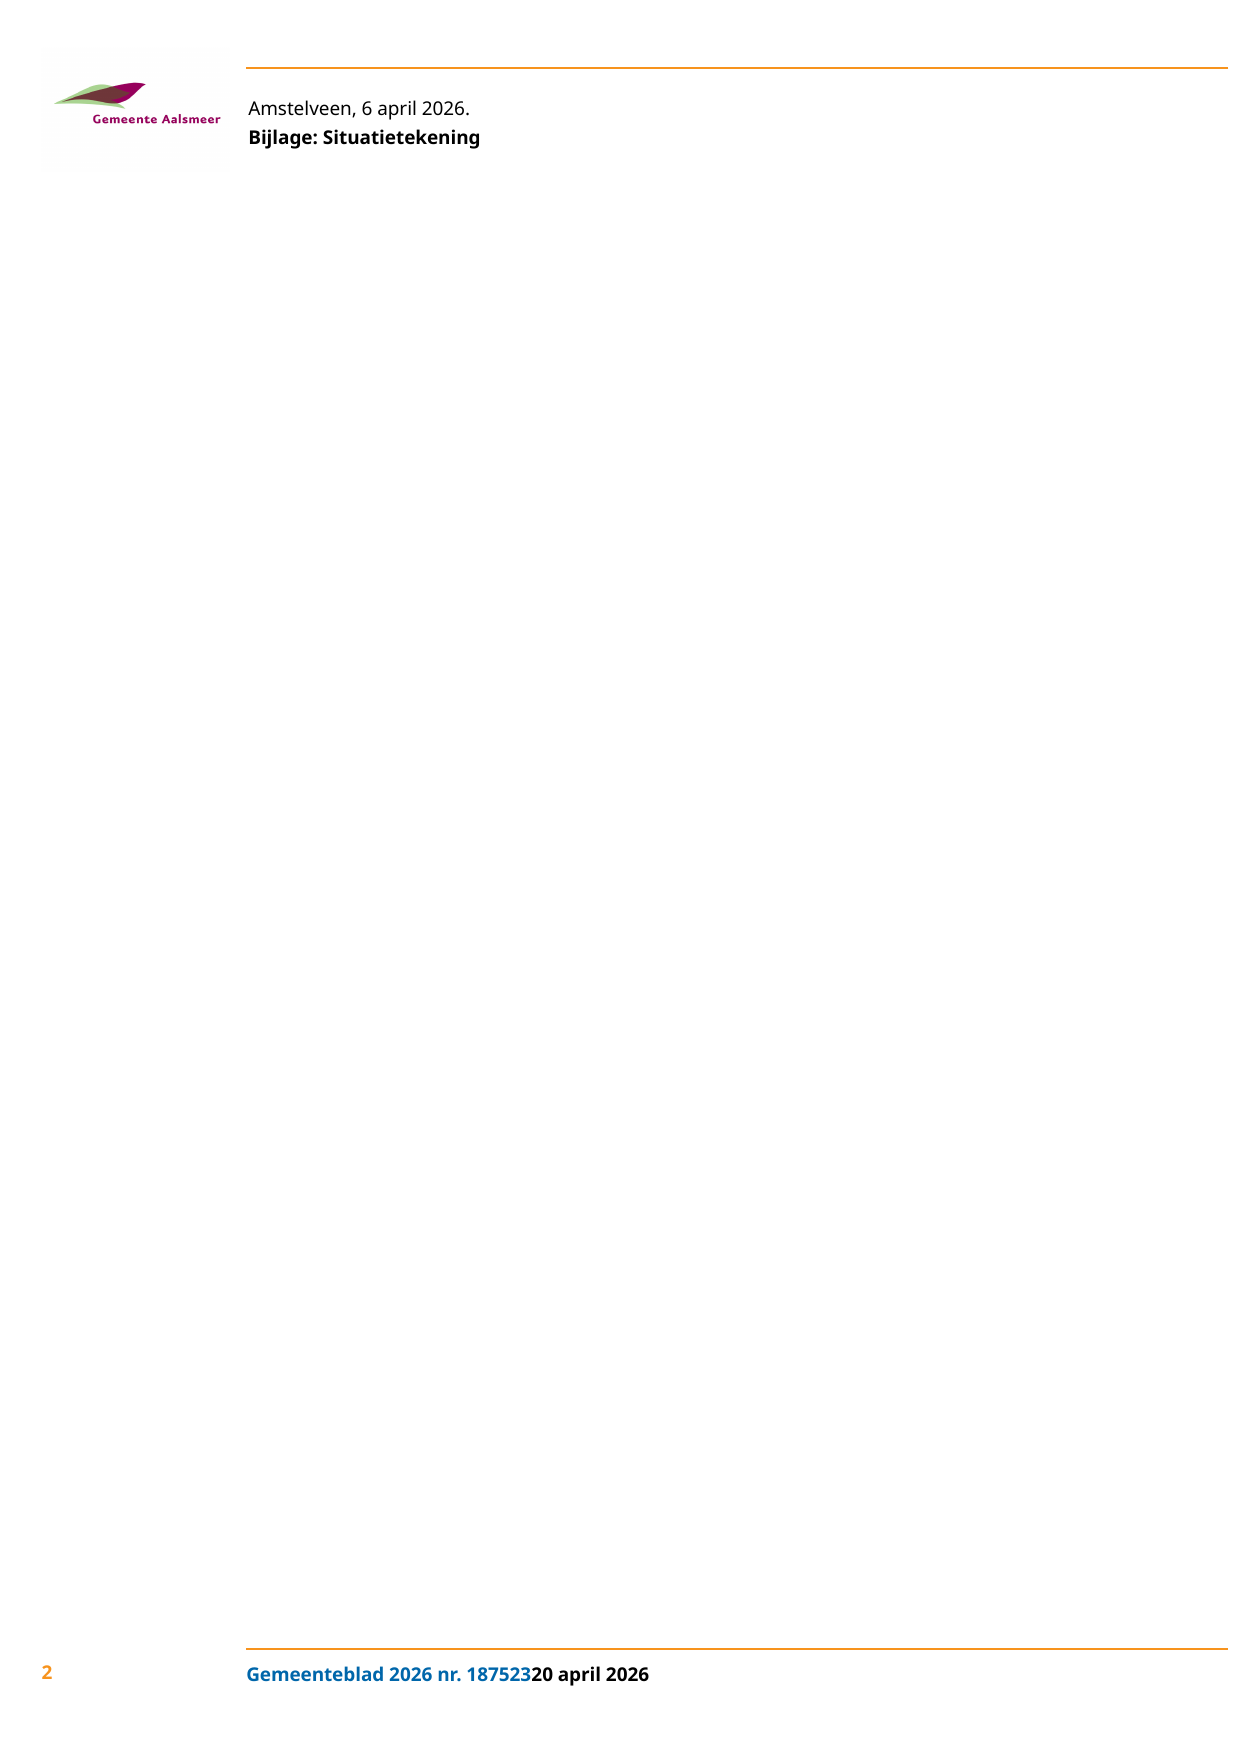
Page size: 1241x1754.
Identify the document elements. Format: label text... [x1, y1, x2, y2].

picture [41, 47, 231, 172]
text Bijlage: Situatietekening [248, 124, 1152, 150]
text Amstelveen, 6 april 2026. [248, 95, 1152, 121]
